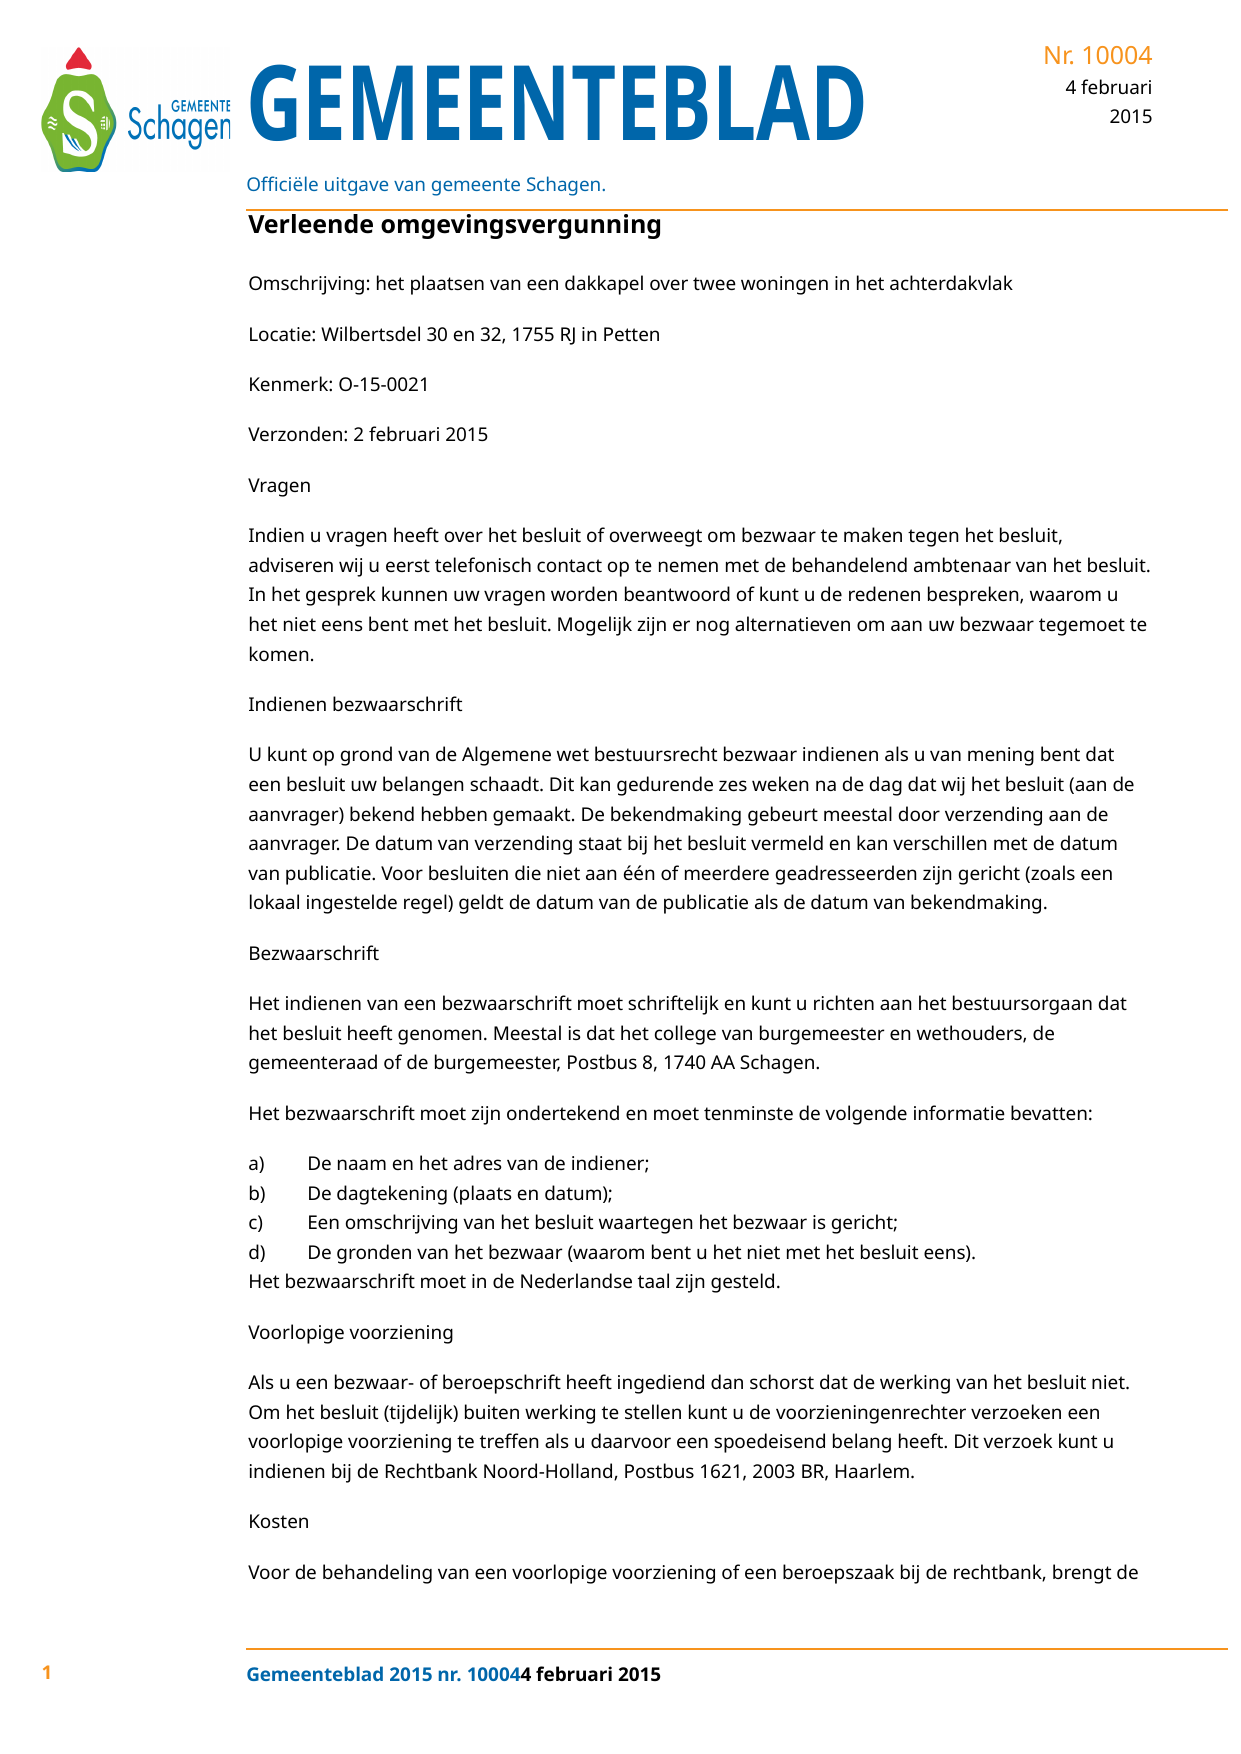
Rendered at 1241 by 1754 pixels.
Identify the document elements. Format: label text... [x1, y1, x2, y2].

text Verzonden: 2 februari 2015 [248, 422, 1152, 447]
picture [41, 47, 231, 172]
text Voorlopige voorziening [248, 1319, 1152, 1345]
text Kosten [248, 1509, 1152, 1534]
text Kenmerk: O-15-0021 [248, 371, 1152, 397]
list Een omschrijving van het besluit waartegen het bezwaar is gericht; [248, 1209, 1152, 1235]
text U kunt op grond van de Algemene wet bestuursrecht bezwaar indienen als u van mening bent dat een besluit uw belangen schaadt. Dit kan gedurende zes weken na de dag dat wij het besluit (aan de aanvrager) bekend hebben gemaakt. De bekendmaking gebeurt meestal door verzending aan de aanvrager. De datum van verzending staat bij het besluit vermeld en kan verschillen met de datum van publicatie. Voor besluiten die niet aan één of meerdere geadresseerden zijn gericht (zoals een lokaal ingestelde regel) geldt de datum van de publicatie als de datum van bekendmaking. [248, 742, 1152, 915]
text Indien u vragen heeft over het besluit of overweegt om bezwaar te maken tegen het besluit, adviseren wij u eerst telefonisch contact op te nemen met de behandelend ambtenaar van het besluit. In het gesprek kunnen uw vragen worden beantwoord of kunt u de redenen bespreken, waarom u het niet eens bent met het besluit. Mogelijk zijn er nog alternatieven om aan uw bezwaar tegemoet te komen. [248, 522, 1152, 666]
text Het bezwaarschrift moet in de Nederlandse taal zijn gesteld. [248, 1269, 1152, 1294]
text Vragen [248, 472, 1152, 498]
text Voor de behandeling van een voorlopige voorziening of een beroepszaak bij de rechtbank, brengt de [248, 1559, 1152, 1585]
text Verleende omgevingsvergunning [248, 211, 1152, 241]
text Als u een bezwaar- of beroepschrift heeft ingediend dan schorst dat de werking van het besluit niet. Om het besluit (tijdelijk) buiten werking te stellen kunt u de voorzieningenrechter verzoeken een voorlopige voorziening te treffen als u daarvoor een spoedeisend belang heeft. Dit verzoek kunt u indienen bij de Rechtbank Noord-Holland, Postbus 1621, 2003 BR, Haarlem. [248, 1369, 1152, 1484]
text Bezwaarschrift [248, 940, 1152, 966]
text Het indienen van een bezwaarschrift moet schriftelijk en kunt u richten aan het bestuursorgaan dat het besluit heeft genomen. Meestal is dat het college van burgemeester en wethouders, de gemeenteraad of de burgemeester, Postbus 8, 1740 AA Schagen. [248, 990, 1152, 1075]
text Het bezwaarschrift moet zijn ondertekend en moet tenminste de volgende informatie bevatten: [248, 1100, 1152, 1126]
text Omschrijving: het plaatsen van een dakkapel over twee woningen in het achterdakvlak [248, 270, 1152, 296]
list De gronden van het bezwaar (waarom bent u het niet met het besluit eens). [248, 1239, 1152, 1265]
list De naam en het adres van de indiener; [248, 1150, 1152, 1176]
text Indienen bezwaarschrift [248, 691, 1152, 717]
text Locatie: Wilbertsdel 30 en 32, 1755 RJ in Petten [248, 321, 1152, 346]
list De dagtekening (plaats en datum); [248, 1180, 1152, 1206]
